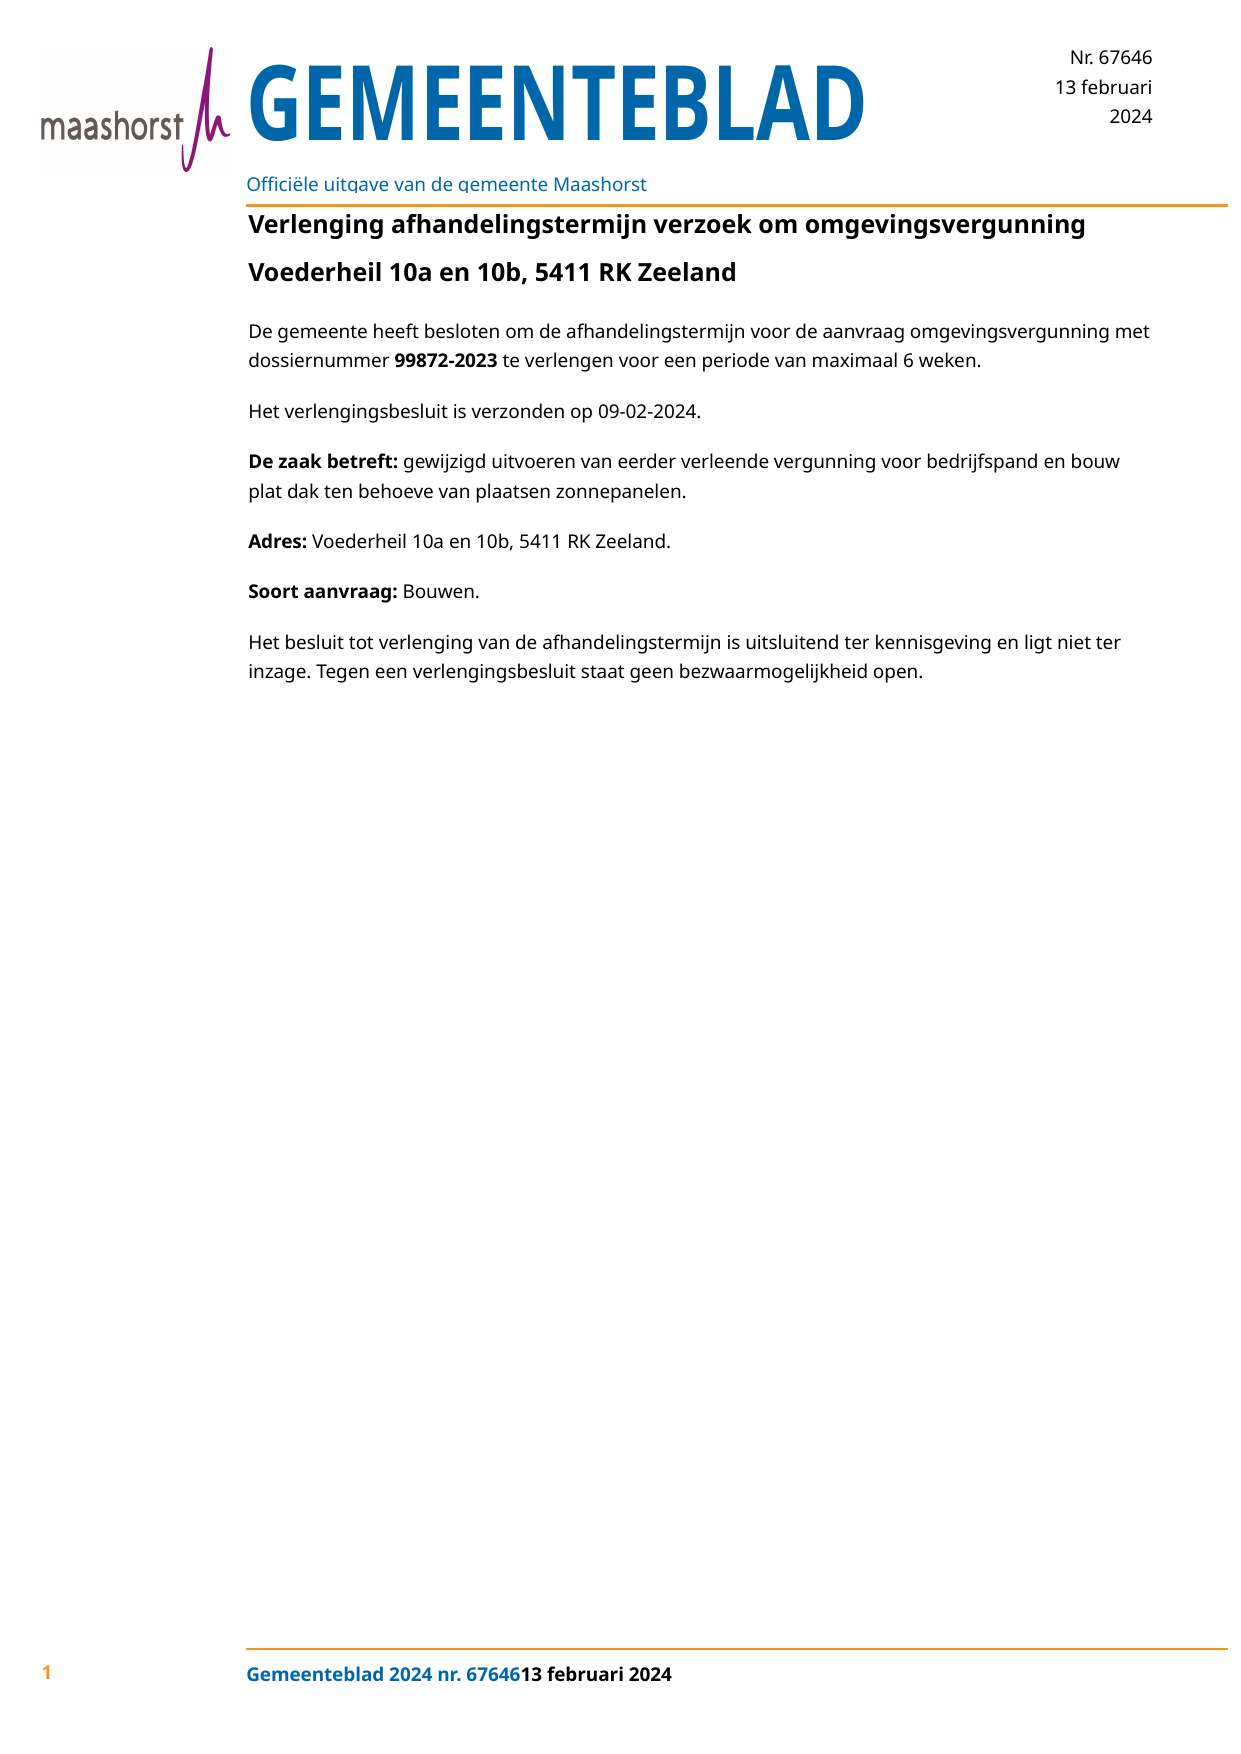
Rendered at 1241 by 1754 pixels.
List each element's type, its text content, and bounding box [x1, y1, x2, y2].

text Soort aanvraag: Bouwen. [248, 579, 1152, 604]
text Adres: Voederheil 10a en 10b, 5411 RK Zeeland. [248, 528, 1152, 554]
text Het besluit tot verlenging van de afhandelingstermijn is uitsluitend ter kennisgeving en ligt niet ter inzage. Tegen een verlengingsbesluit staat geen bezwaarmogelijkheid open. [248, 629, 1152, 684]
picture [41, 47, 231, 172]
text De zaak betreft: gewijzigd uitvoeren van eerder verleende vergunning voor bedrijfspand en bouw plat dak ten behoeve van plaatsen zonnepanelen. [248, 448, 1152, 504]
text Verlenging afhandelingstermijn verzoek om omgevingsvergunning Voederheil 10a en 10b, 5411 RK Zeeland [248, 207, 1152, 288]
text Het verlengingsbesluit is verzonden op 09-02-2024. [248, 398, 1152, 424]
text De gemeente heeft besloten om de afhandelingstermijn voor de aanvraag omgevingsvergunning met dossiernummer 99872-2023 te verlengen voor een periode van maximaal 6 weken. [248, 318, 1152, 373]
